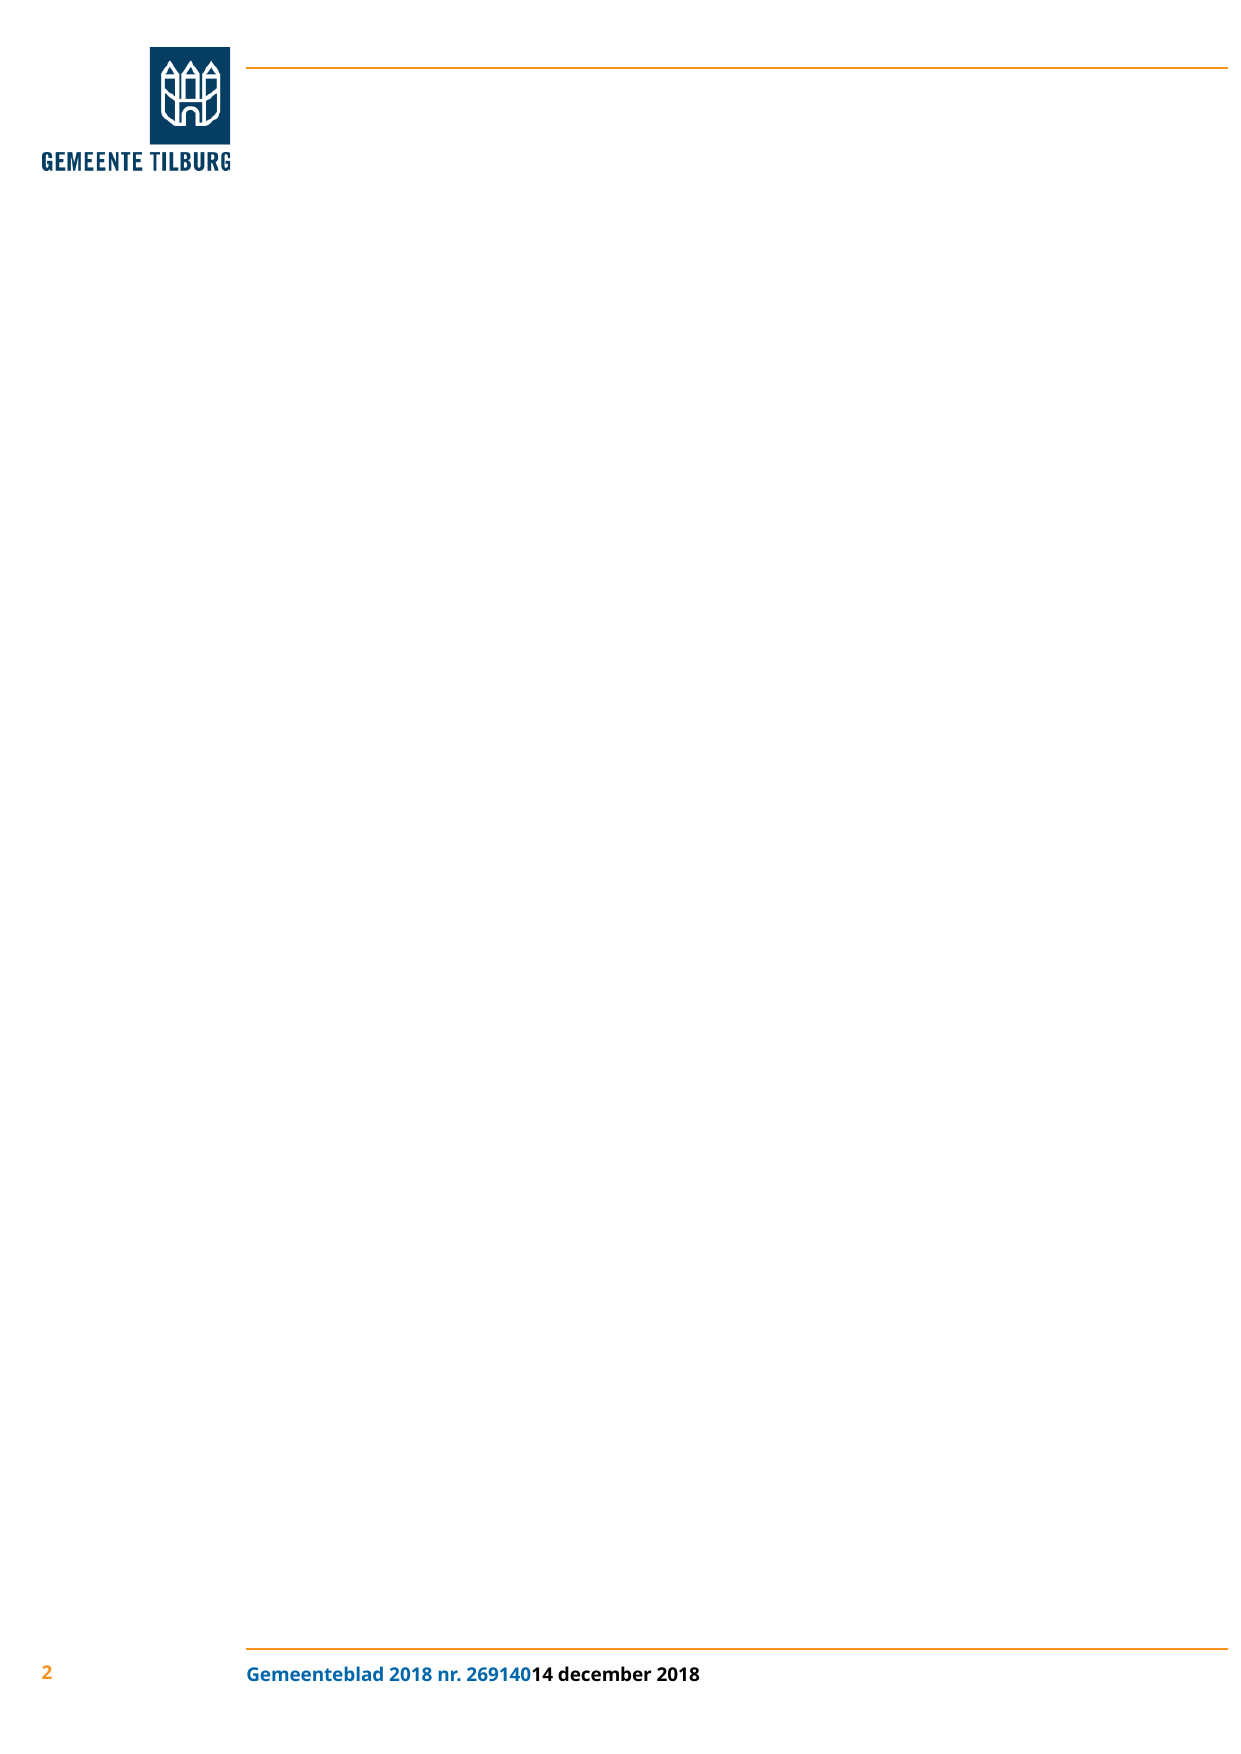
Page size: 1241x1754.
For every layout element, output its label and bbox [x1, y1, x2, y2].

picture [41, 47, 231, 172]
